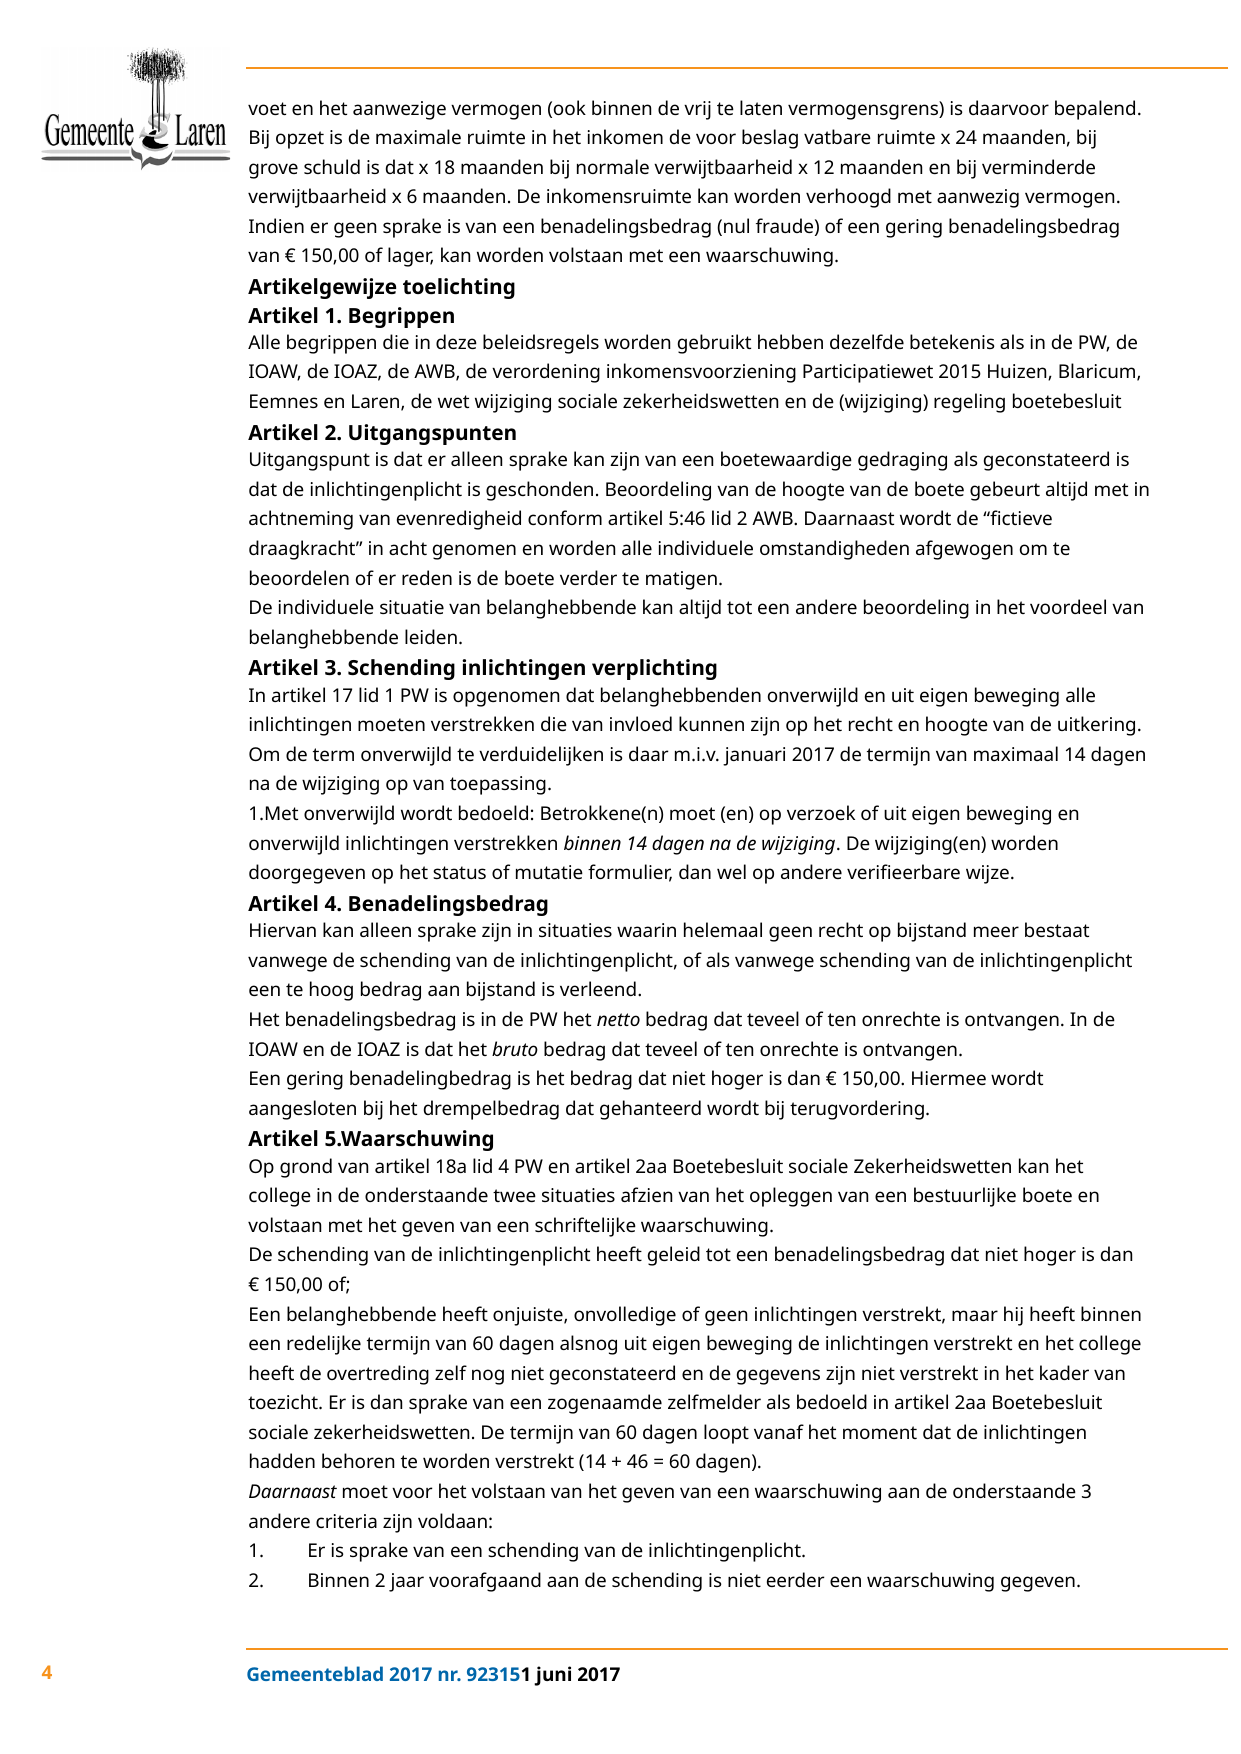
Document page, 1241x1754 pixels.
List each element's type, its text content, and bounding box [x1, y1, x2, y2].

text De schending van de inlichtingenplicht heeft geleid tot een benadelingsbedrag dat niet hoger is dan [248, 1242, 1152, 1267]
text Bij opzet is de maximale ruimte in het inkomen de voor beslag vatbare ruimte x 24 maanden, bij grove schuld is dat x 18 maanden bij normale verwijtbaarheid x 12 maanden en bij verminderde verwijtbaarheid x 6 maanden. De inkomensruimte kan worden verhoogd met aanwezig vermogen. [248, 124, 1152, 209]
text Artikel 4. Benadelingsbedrag [248, 889, 1152, 917]
text Daarnaast moet voor het volstaan van het geven van een waarschuwing aan de onderstaande 3 andere criteria zijn voldaan: [248, 1478, 1152, 1534]
text Op grond van artikel 18a lid 4 PW en artikel 2aa Boetebesluit sociale Zekerheidswetten kan het college in de onderstaande twee situaties afzien van het opleggen van een bestuurlijke boete en volstaan met het geven van een schriftelijke waarschuwing. [248, 1153, 1152, 1238]
text 1.Met onverwijld wordt bedoeld: Betrokkene(n) moet (en) op verzoek of uit eigen beweging en onverwijld inlichtingen verstrekken binnen 14 dagen na de wijziging. De wijziging(en) worden doorgegeven op het status of mutatie formulier, dan wel op andere verifieerbare wijze. [248, 800, 1152, 885]
text Alle begrippen die in deze beleidsregels worden gebruikt hebben dezelfde betekenis als in de PW, de IOAW, de IOAZ, de AWB, de verordening inkomensvoorziening Participatiewet 2015 Huizen, Blaricum, Eemnes en Laren, de wet wijziging sociale zekerheidswetten en de (wijziging) regeling boetebesluit [248, 329, 1152, 414]
text € 150,00 of; [248, 1271, 1152, 1297]
text Artikel 3. Schending inlichtingen verplichting [248, 653, 1152, 682]
text Indien er geen sprake is van een benadelingsbedrag (nul fraude) of een gering benadelingsbedrag van € 150,00 of lager, kan worden volstaan met een waarschuwing. [248, 213, 1152, 268]
text In artikel 17 lid 1 PW is opgenomen dat belanghebbenden onverwijld en uit eigen beweging alle inlichtingen moeten verstrekken die van invloed kunnen zijn op het recht en hoogte van de uitkering. Om de term onverwijld te verduidelijken is daar m.i.v. januari 2017 de termijn van maximaal 14 dagen na de wijziging op van toepassing. [248, 682, 1152, 796]
text Artikelgewijze toelichting [248, 272, 1152, 301]
text Artikel 5.Waarschuwing [248, 1124, 1152, 1153]
list Er is sprake van een schending van de inlichtingenplicht. [248, 1537, 1152, 1563]
text Een gering benadelingbedrag is het bedrag dat niet hoger is dan € 150,00. Hiermee wordt aangesloten bij het drempelbedrag dat gehanteerd wordt bij terugvordering. [248, 1065, 1152, 1121]
text Het benadelingsbedrag is in de PW het netto bedrag dat teveel of ten onrechte is ontvangen. In de IOAW en de IOAZ is dat het bruto bedrag dat teveel of ten onrechte is ontvangen. [248, 1006, 1152, 1061]
picture [41, 47, 231, 172]
text De individuele situatie van belanghebbende kan altijd tot een andere beoordeling in het voordeel van belanghebbende leiden. [248, 594, 1152, 649]
text Hiervan kan alleen sprake zijn in situaties waarin helemaal geen recht op bijstand meer bestaat vanwege de schending van de inlichtingenplicht, of als vanwege schending van de inlichtingenplicht een te hoog bedrag aan bijstand is verleend. [248, 917, 1152, 1002]
text Uitgangspunt is dat er alleen sprake kan zijn van een boetewaardige gedraging als geconstateerd is dat de inlichtingenplicht is geschonden. Beoordeling van de hoogte van de boete gebeurt altijd met in achtneming van evenredigheid conform artikel 5:46 lid 2 AWB. Daarnaast wordt de “fictieve draagkracht” in acht genomen en worden alle individuele omstandigheden afgewogen om te beoordelen of er reden is de boete verder te matigen. [248, 446, 1152, 590]
text Een belanghebbende heeft onjuiste, onvolledige of geen inlichtingen verstrekt, maar hij heeft binnen een redelijke termijn van 60 dagen alsnog uit eigen beweging de inlichtingen verstrekt en het college heeft de overtreding zelf nog niet geconstateerd en de gegevens zijn niet verstrekt in het kader van toezicht. Er is dan sprake van een zogenaamde zelfmelder als bedoeld in artikel 2aa Boetebesluit sociale zekerheidswetten. De termijn van 60 dagen loopt vanaf het moment dat de inlichtingen hadden behoren te worden verstrekt (14 + 46 = 60 dagen). [248, 1301, 1152, 1474]
text voet en het aanwezige vermogen (ook binnen de vrij te laten vermogensgrens) is daarvoor bepalend. [248, 95, 1152, 121]
text Artikel 1. Begrippen [248, 301, 1152, 329]
list Binnen 2 jaar voorafgaand aan de schending is niet eerder een waarschuwing gegeven. [248, 1567, 1152, 1593]
text Artikel 2. Uitgangspunten [248, 418, 1152, 446]
